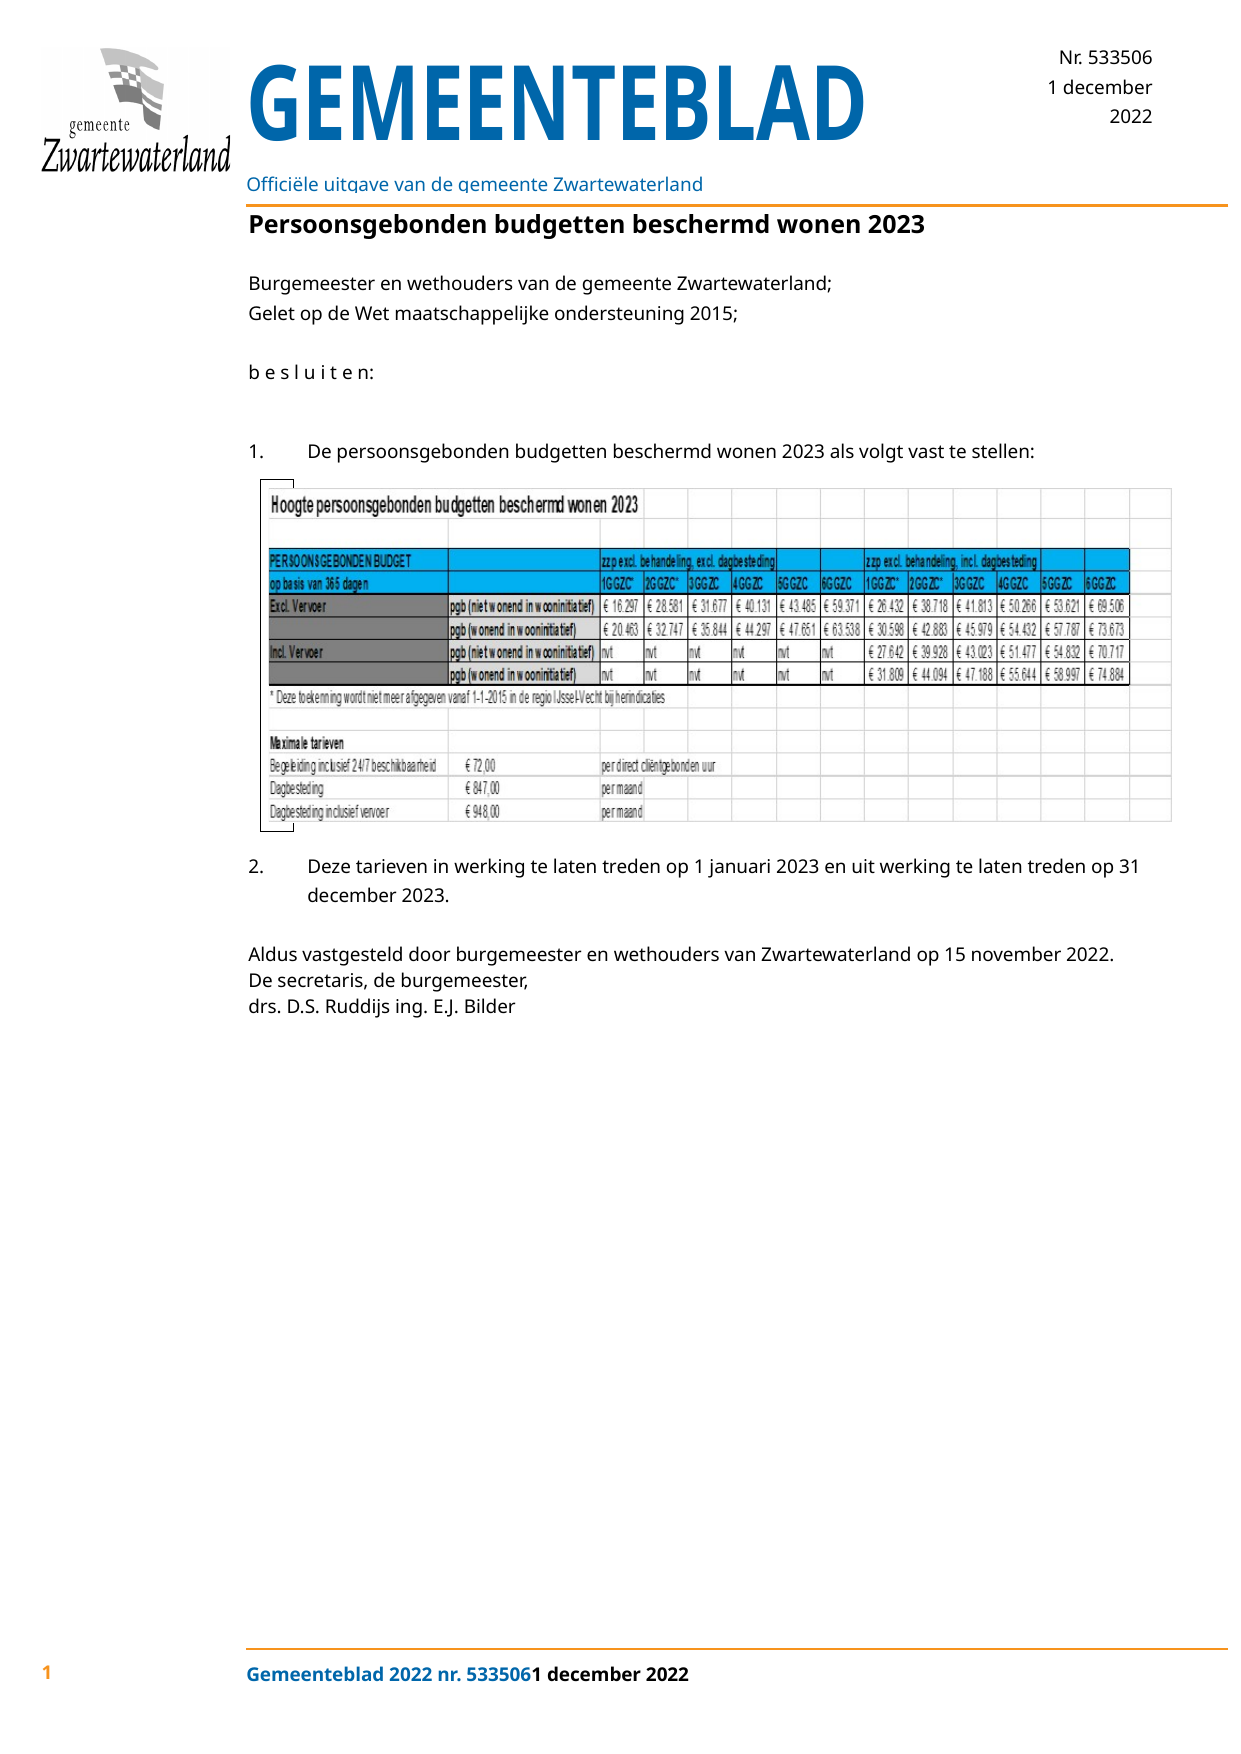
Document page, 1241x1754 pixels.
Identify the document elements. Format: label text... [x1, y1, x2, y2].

text De secretaris, de burgemeester, [248, 967, 1152, 993]
text drs. D.S. Ruddijs ing. E.J. Bilder [248, 993, 1152, 1019]
text Persoonsgebonden budgetten beschermd wonen 2023 [248, 207, 1152, 241]
text b e s l u i t e n: [248, 359, 1152, 385]
text Burgemeester en wethouders van de gemeente Zwartewaterland; [248, 270, 1152, 296]
picture [41, 47, 231, 172]
text Aldus vastgesteld door burgemeester en wethouders van Zwartewaterland op 15 november 2022. [248, 942, 1152, 967]
text Gelet op de Wet maatschappelijke ondersteuning 2015; [248, 300, 1152, 326]
picture [268, 488, 1173, 823]
list De persoonsgebonden budgetten beschermd wonen 2023 als volgt vast te stellen: [248, 438, 1152, 464]
list Deze tarieven in werking te laten treden op 1 januari 2023 en uit werking te laten treden op 31 december 2023. [248, 853, 1152, 908]
